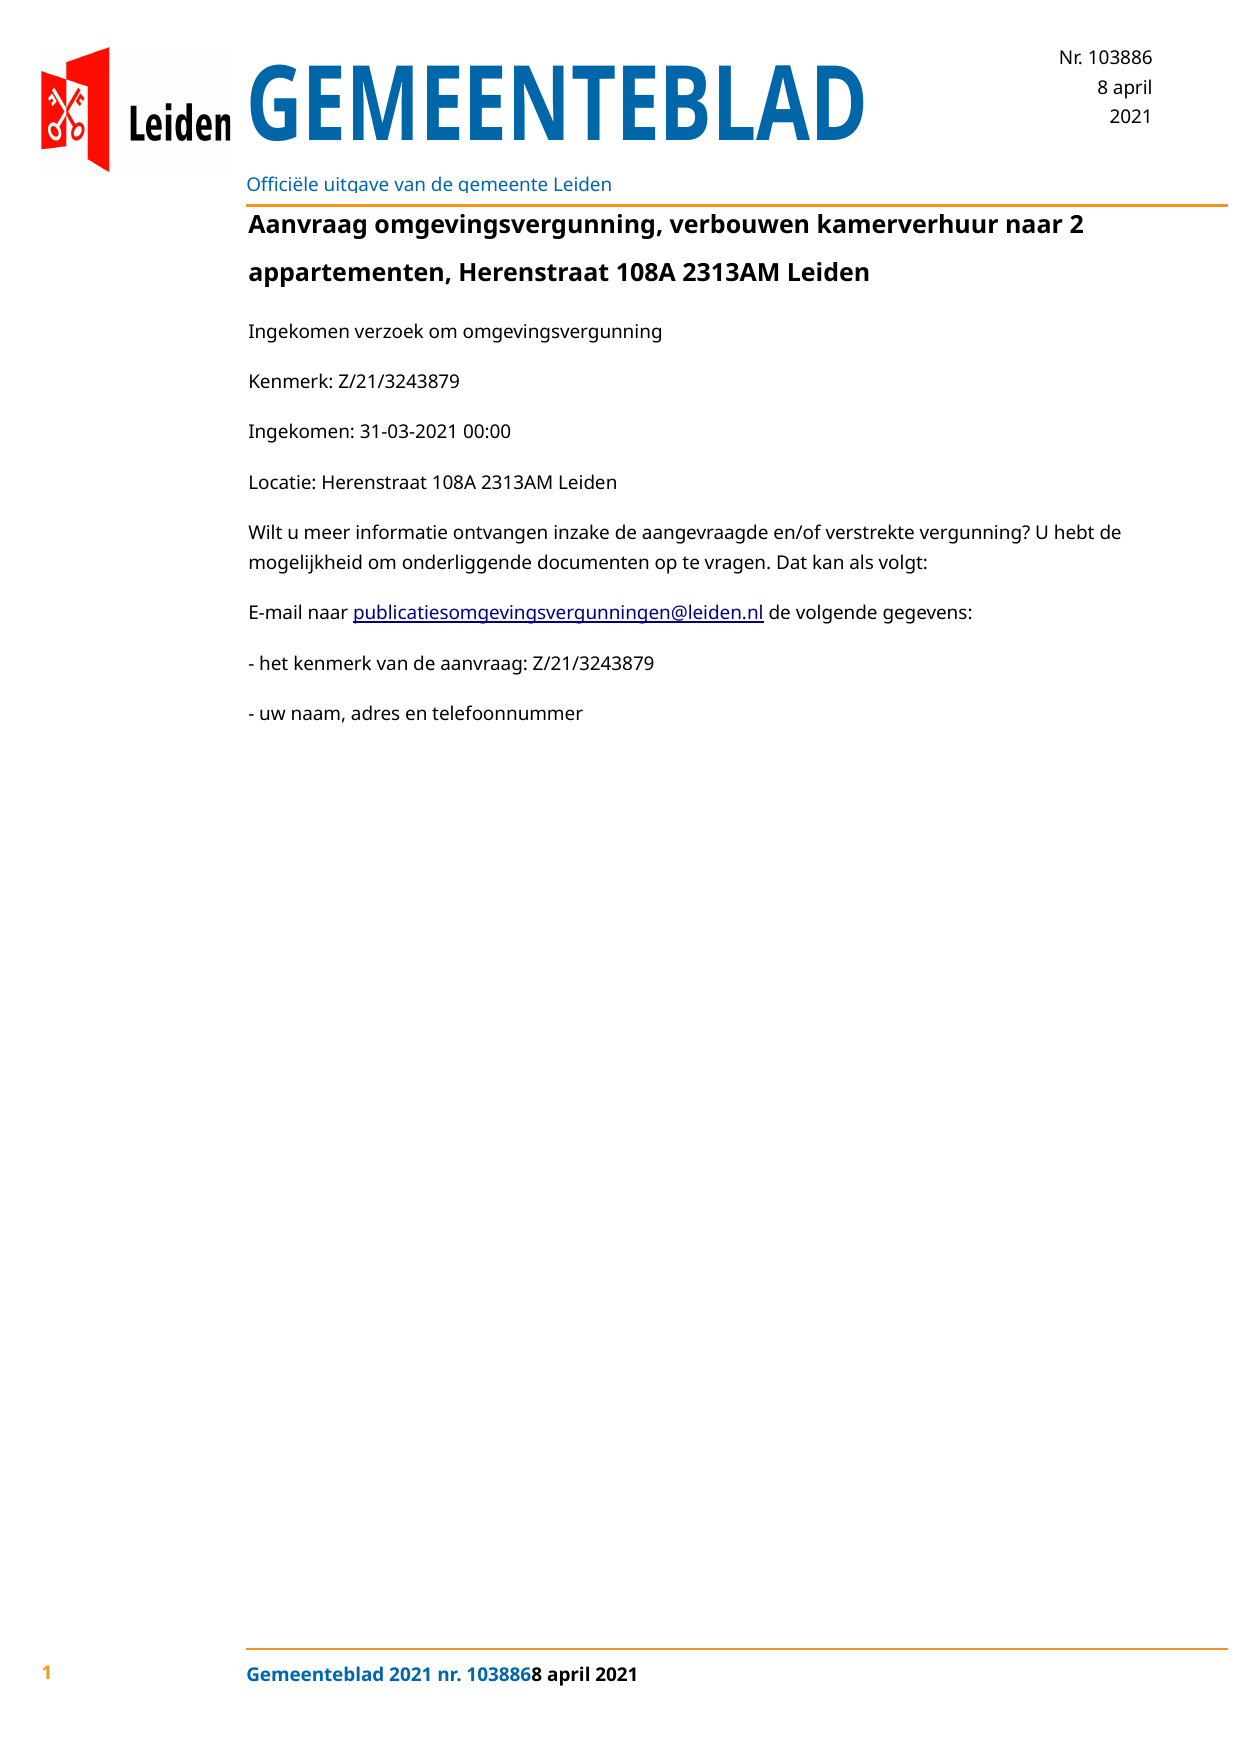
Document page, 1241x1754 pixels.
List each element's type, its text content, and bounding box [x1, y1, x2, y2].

text - uw naam, adres en telefoonnummer [248, 700, 1152, 726]
text Aanvraag omgevingsvergunning, verbouwen kamerverhuur naar 2 appartementen, Herenstraat 108A 2313AM Leiden [248, 207, 1152, 288]
text Kenmerk: Z/21/3243879 [248, 368, 1152, 394]
text Ingekomen: 31-03-2021 00:00 [248, 419, 1152, 444]
text Wilt u meer informatie ontvangen inzake de aangevraagde en/of verstrekte vergunning? U hebt de mogelijkheid om onderliggende documenten op te vragen. Dat kan als volgt: [248, 519, 1152, 575]
text Ingekomen verzoek om omgevingsvergunning [248, 318, 1152, 344]
text Locatie: Herenstraat 108A 2313AM Leiden [248, 469, 1152, 495]
text E-mail naar publicatiesomgevingsvergunningen@leiden.nl de volgende gegevens: [248, 599, 1152, 625]
text - het kenmerk van de aanvraag: Z/21/3243879 [248, 650, 1152, 676]
picture [41, 47, 231, 172]
